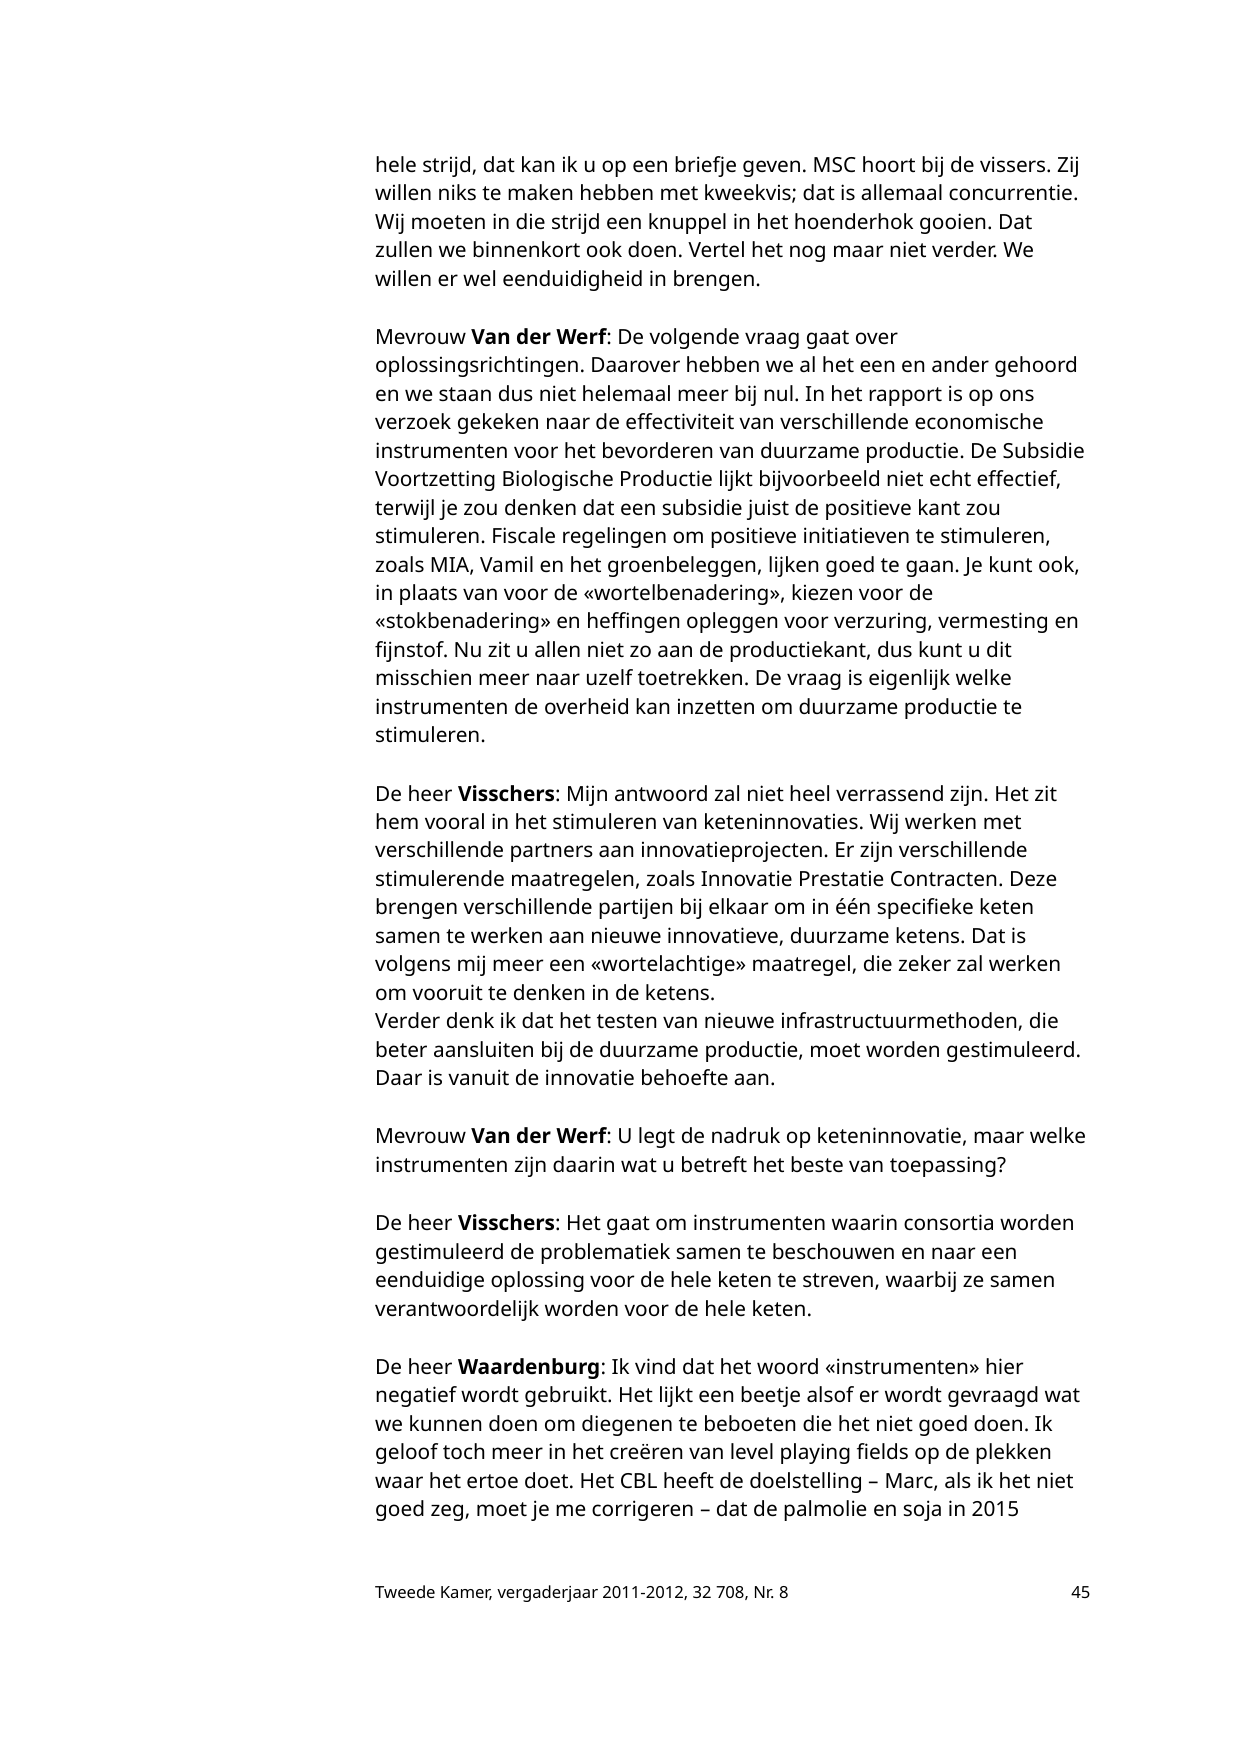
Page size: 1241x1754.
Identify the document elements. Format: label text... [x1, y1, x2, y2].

text Mevrouw Van der Werf: De volgende vraag gaat over oplossingsrichtingen. Daarover hebben we al het een en ander gehoord en we staan dus niet helemaal meer bij nul. In het rapport is op ons verzoek gekeken naar de effectiviteit van verschillende economische instrumenten voor het bevorderen van duurzame productie. De Subsidie Voortzetting Biologische Productie lijkt bijvoorbeeld niet echt effectief, terwijl je zou denken dat een subsidie juist de positieve kant zou stimuleren. Fiscale regelingen om positieve initiatieven te stimuleren, zoals MIA, Vamil en het groenbeleggen, lijken goed te gaan. Je kunt ook, in plaats van voor de «wortelbenadering», kiezen voor de «stokbenadering» en heffingen opleggen voor verzuring, vermesting en fijnstof. Nu zit u allen niet zo aan de productiekant, dus kunt u dit misschien meer naar uzelf toetrekken. De vraag is eigenlijk welke instrumenten de overheid kan inzetten om duurzame productie te stimuleren. [375, 322, 1090, 749]
text Mevrouw Van der Werf: U legt de nadruk op keteninnovatie, maar welke instrumenten zijn daarin wat u betreft het beste van toepassing? [375, 1122, 1090, 1178]
text De heer Waardenburg: Ik vind dat het woord «instrumenten» hier negatief wordt gebruikt. Het lijkt een beetje alsof er wordt gevraagd wat we kunnen doen om diegenen te beboeten die het niet goed doen. Ik geloof toch meer in het creëren van level playing fields op de plekken waar het ertoe doet. Het CBL heeft de doelstelling – Marc, als ik het niet goed zeg, moet je me corrigeren – dat de palmolie en soja in 2015 [375, 1352, 1090, 1523]
text Verder denk ik dat het testen van nieuwe infrastructuurmethoden, die beter aansluiten bij de duurzame productie, moet worden gestimuleerd. Daar is vanuit de innovatie behoefte aan. [375, 1006, 1090, 1092]
text De heer Visschers: Mijn antwoord zal niet heel verrassend zijn. Het zit hem vooral in het stimuleren van keteninnovaties. Wij werken met verschillende partners aan innovatieprojecten. Er zijn verschillende stimulerende maatregelen, zoals Innovatie Prestatie Contracten. Deze brengen verschillende partijen bij elkaar om in één specifieke keten samen te werken aan nieuwe innovatieve, duurzame ketens. Dat is volgens mij meer een «wortelachtige» maatregel, die zeker zal werken om vooruit te denken in de ketens. [375, 779, 1090, 1006]
text De heer Visschers: Het gaat om instrumenten waarin consortia worden gestimuleerd de problematiek samen te beschouwen en naar een eenduidige oplossing voor de hele keten te streven, waarbij ze samen verantwoordelijk worden voor de hele keten. [375, 1208, 1090, 1322]
text hele strijd, dat kan ik u op een briefje geven. MSC hoort bij de vissers. Zij willen niks te maken hebben met kweekvis; dat is allemaal concurrentie. Wij moeten in die strijd een knuppel in het hoenderhok gooien. Dat zullen we binnenkort ook doen. Vertel het nog maar niet verder. We willen er wel eenduidigheid in brengen. [375, 150, 1090, 292]
